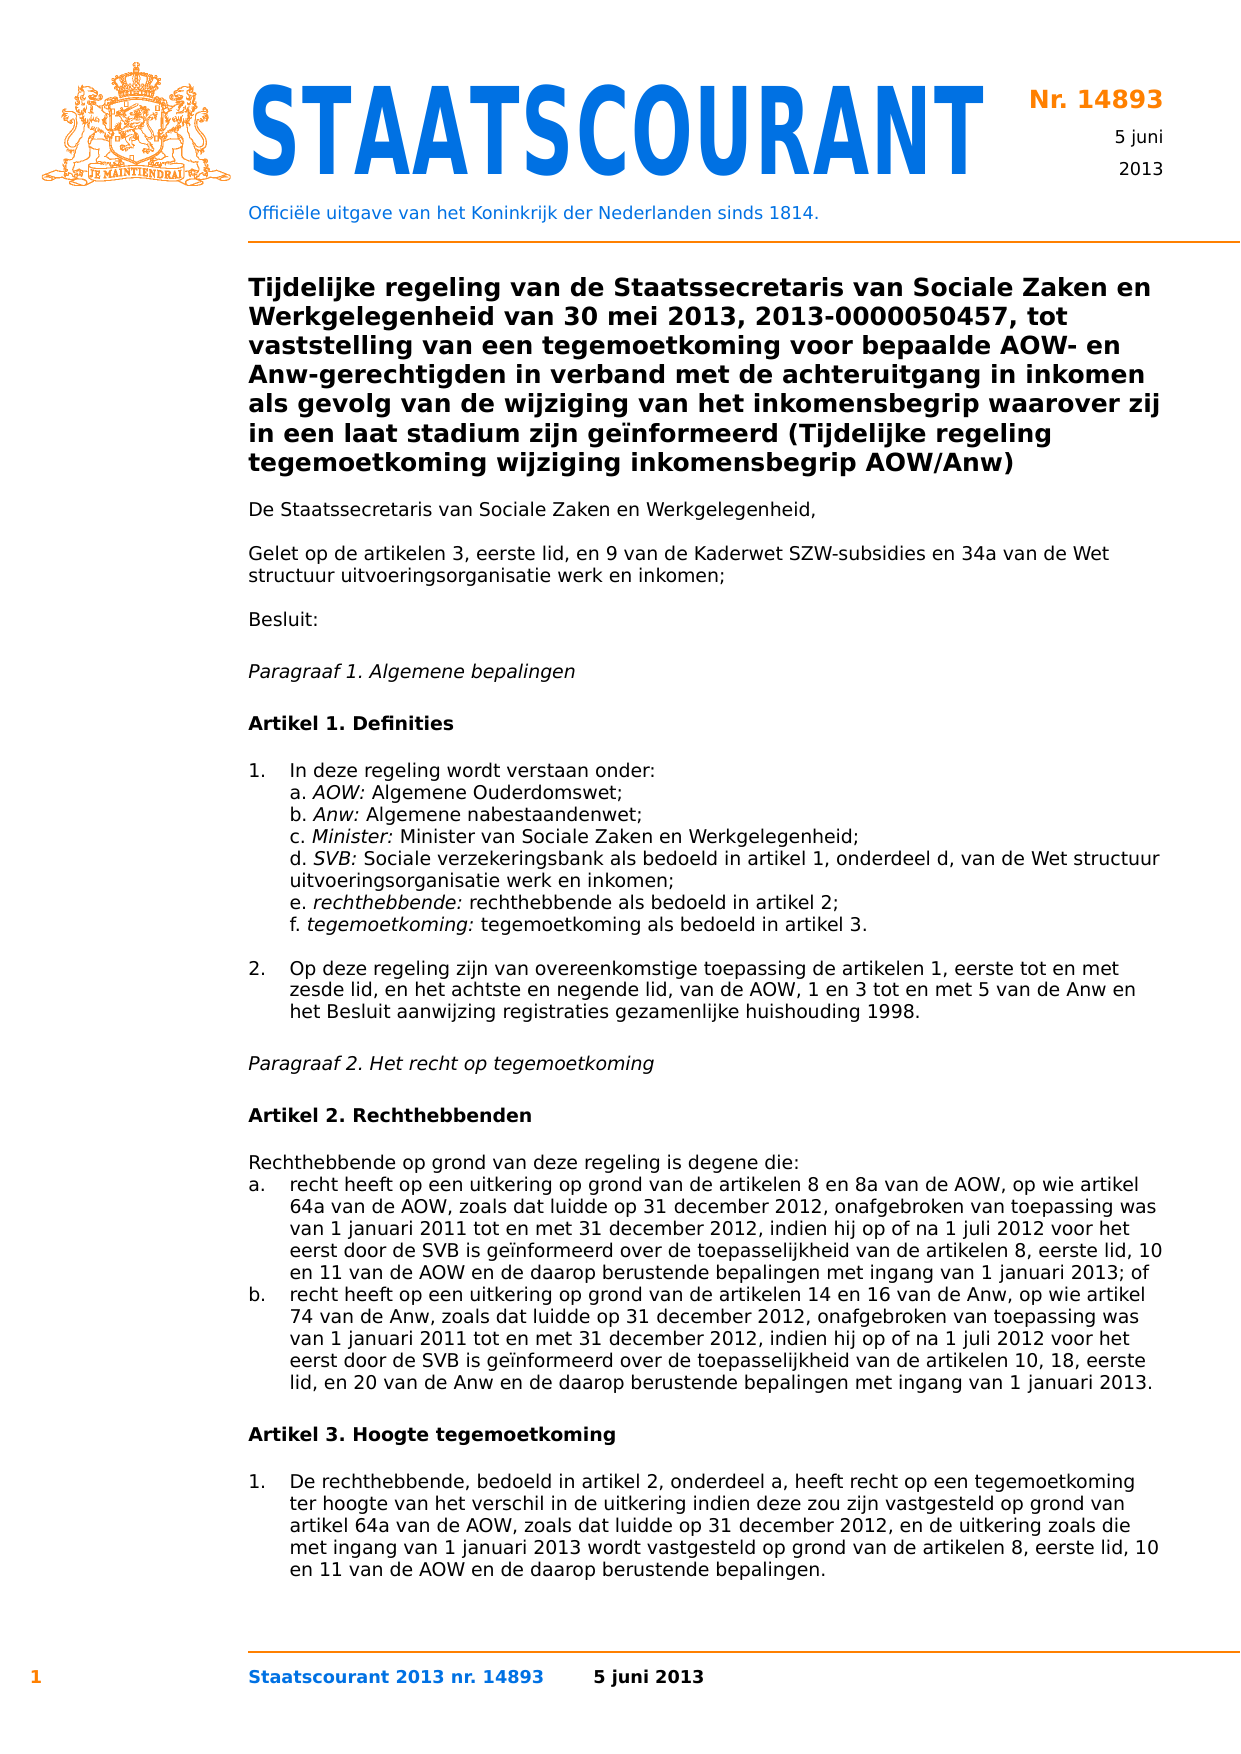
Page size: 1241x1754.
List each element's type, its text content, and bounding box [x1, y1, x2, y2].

text 1. De rechthebbende, bedoeld in artikel 2, onderdeel a, heeft recht op een tegemoetkoming ter hoogte van het verschil in de uitkering indien deze zou zijn vastgesteld op grond van artikel 64a van de AOW, zoals dat luidde op 31 december 2012, en de uitkering zoals die met ingang van 1 januari 2013 wordt vastgesteld op grond van de artikelen 8, eerste lid, 10 en 11 van de AOW en de daarop berustende bepalingen. [248, 1471, 1163, 1581]
text Besluit: [248, 609, 1163, 631]
text b. recht heeft op een uitkering op grond van de artikelen 14 en 16 van de Anw, op wie artikel 74 van de Anw, zoals dat luidde op 31 december 2012, onafgebroken van toepassing was van 1 januari 2011 tot en met 31 december 2012, indien hij op of na 1 juli 2012 voor het eerst door de SVB is geïnformeerd over de toepasselijkheid van de artikelen 10, 18, eerste lid, en 20 van de Anw en de daarop berustende bepalingen met ingang van 1 januari 2013. [248, 1284, 1163, 1394]
text d. SVB: Sociale verzekeringsbank als bedoeld in artikel 1, onderdeel d, van de Wet structuur uitvoeringsorganisatie werk en inkomen; [289, 848, 1163, 892]
table_header [25, 62, 248, 241]
text c. Minister: Minister van Sociale Zaken en Werkgelegenheid; [289, 826, 1163, 848]
subtitle Paragraaf 2. Het recht op tegemoetkoming [248, 1053, 1163, 1075]
text f. tegemoetkoming: tegemoetkoming als bedoeld in artikel 3. [289, 913, 1163, 936]
table_cell 5 juni [998, 121, 1240, 153]
text b. Anw: Algemene nabestaandenwet; [289, 804, 1163, 826]
table_cell Officiële uitgave van het Koninkrijk der Nederlanden sinds 1814. [248, 203, 1240, 241]
text a. recht heeft op een uitkering op grond van de artikelen 8 en 8a van de AOW, op wie artikel 64a van de AOW, zoals dat luidde op 31 december 2012, onafgebroken van toepassing was van 1 januari 2011 tot en met 31 december 2012, indien hij op of na 1 juli 2012 voor het eerst door de SVB is geïnformeerd over de toepasselijkheid van de artikelen 8, eerste lid, 10 en 11 van de AOW en de daarop berustende bepalingen met ingang van 1 januari 2013; of [248, 1174, 1163, 1284]
table_header STAATSCOURANT [248, 62, 998, 203]
text Rechthebbende op grond van deze regeling is degene die: [248, 1152, 1163, 1174]
picture [41, 62, 231, 186]
text 2. Op deze regeling zijn van overeenkomstige toepassing de artikelen 1, eerste tot en met zesde lid, en het achtste en negende lid, van de AOW, 1 en 3 tot en met 5 van de Anw en het Besluit aanwijzing registraties gezamenlijke huishouding 1998. [248, 957, 1163, 1023]
table_cell 2013 [998, 153, 1240, 203]
subtitle Tijdelijke regeling van de Staatssecretaris van Sociale Zaken en Werkgelegenheid van 30 mei 2013, 2013-0000050457, tot vaststelling van een tegemoetkoming voor bepaalde AOW- en Anw-gerechtigden in verband met de achteruitgang in inkomen als gevolg van de wijziging van het inkomensbegrip waarover zij in een laat stadium zijn geïnformeerd (Tijdelijke regeling tegemoetkoming wijziging inkomensbegrip AOW/Anw) [248, 273, 1163, 477]
table_header Nr. 14893 [998, 62, 1240, 121]
text e. rechthebbende: rechthebbende als bedoeld in artikel 2; [289, 892, 1163, 913]
text a. AOW: Algemene Ouderdomswet; [289, 782, 1163, 804]
subtitle Paragraaf 1. Algemene bepalingen [248, 661, 1163, 683]
subtitle Artikel 3. Hoogte tegemoetkoming [248, 1424, 1163, 1446]
text 1. In deze regeling wordt verstaan onder: [248, 760, 1163, 782]
text Gelet op de artikelen 3, eerste lid, en 9 van de Kaderwet SZW-subsidies en 34a van de Wet structuur uitvoeringsorganisatie werk en inkomen; [248, 543, 1163, 587]
subtitle Artikel 1. Definities [248, 713, 1163, 735]
subtitle Artikel 2. Rechthebbenden [248, 1105, 1163, 1127]
text De Staatssecretaris van Sociale Zaken en Werkgelegenheid, [248, 499, 1163, 521]
